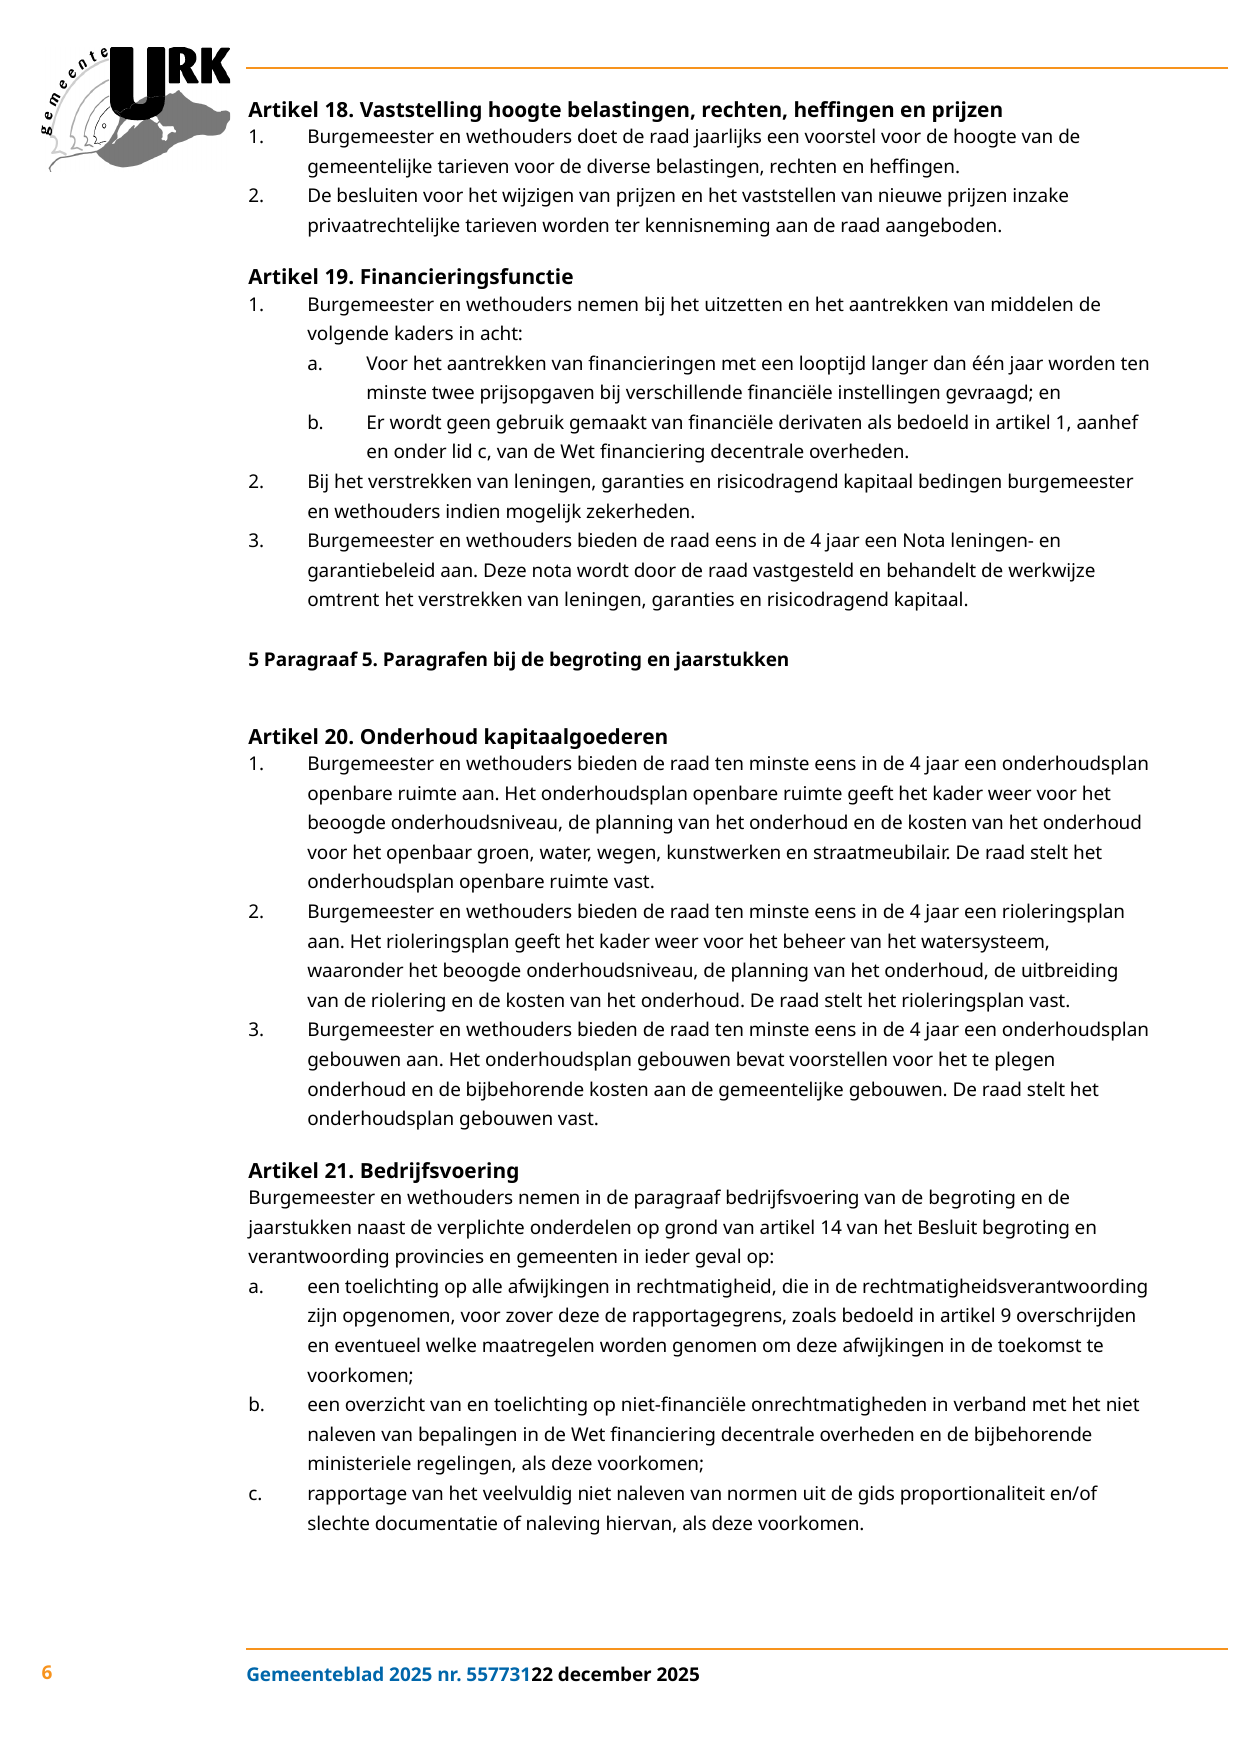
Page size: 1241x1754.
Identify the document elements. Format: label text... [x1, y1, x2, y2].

picture [41, 47, 231, 172]
text 5 Paragraaf 5. Paragrafen bij de begroting en jaarstukken [248, 646, 1152, 672]
list een toelichting op alle afwijkingen in rechtmatigheid, die in de rechtmatigheidsverantwoording zijn opgenomen, voor zover deze de rapportagegrens, zoals bedoeld in artikel 9 overschrijden en eventueel welke maatregelen worden genomen om deze afwijkingen in de toekomst te voorkomen; [248, 1273, 1152, 1387]
list rapportage van het veelvuldig niet naleven van normen uit de gids proportionaliteit en/of slechte documentatie of naleving hiervan, als deze voorkomen. [248, 1480, 1152, 1535]
list De besluiten voor het wijzigen van prijzen en het vaststellen van nieuwe prijzen inzake privaatrechtelijke tarieven worden ter kennisneming aan de raad aangeboden. [248, 182, 1152, 238]
text Artikel 21. Bedrijfsvoering [248, 1156, 1152, 1184]
list Burgemeester en wethouders doet de raad jaarlijks een voorstel voor de hoogte van de gemeentelijke tarieven voor de diverse belastingen, rechten en heffingen. [248, 123, 1152, 178]
list Burgemeester en wethouders bieden de raad ten minste eens in de 4 jaar een onderhoudsplan gebouwen aan. Het onderhoudsplan gebouwen bevat voorstellen voor het te plegen onderhoud en de bijbehorende kosten aan de gemeentelijke gebouwen. De raad stelt het onderhoudsplan gebouwen vast. [248, 1017, 1152, 1131]
list Er wordt geen gebruik gemaakt van financiële derivaten als bedoeld in artikel 1, aanhef en onder lid c, van de Wet financiering decentrale overheden. [307, 409, 1152, 464]
list Bij het verstrekken van leningen, garanties en risicodragend kapitaal bedingen burgemeester en wethouders indien mogelijk zekerheden. [248, 468, 1152, 524]
list Burgemeester en wethouders bieden de raad eens in de 4 jaar een Nota leningen- en garantiebeleid aan. Deze nota wordt door de raad vastgesteld en behandelt de werkwijze omtrent het verstrekken van leningen, garanties en risicodragend kapitaal. [248, 527, 1152, 612]
list Burgemeester en wethouders bieden de raad ten minste eens in de 4 jaar een onderhoudsplan openbare ruimte aan. Het onderhoudsplan openbare ruimte geeft het kader weer voor het beoogde onderhoudsniveau, de planning van het onderhoud en de kosten van het onderhoud voor het openbaar groen, water, wegen, kunstwerken en straatmeubilair. De raad stelt het onderhoudsplan openbare ruimte vast. [248, 750, 1152, 894]
text Artikel 19. Financieringsfunctie [248, 262, 1152, 291]
text Burgemeester en wethouders nemen in de paragraaf bedrijfsvoering van de begroting en de jaarstukken naast de verplichte onderdelen op grond van artikel 14 van het Besluit begroting en verantwoording provincies en gemeenten in ieder geval op: [248, 1184, 1152, 1269]
text Artikel 20. Onderhoud kapitaalgoederen [248, 722, 1152, 750]
list Burgemeester en wethouders bieden de raad ten minste eens in de 4 jaar een rioleringsplan aan. Het rioleringsplan geeft het kader weer voor het beheer van het watersysteem, waaronder het beoogde onderhoudsniveau, de planning van het onderhoud, de uitbreiding van de riolering en de kosten van het onderhoud. De raad stelt het rioleringsplan vast. [248, 898, 1152, 1013]
list Voor het aantrekken van financieringen met een looptijd langer dan één jaar worden ten minste twee prijsopgaven bij verschillende financiële instellingen gevraagd; en [307, 350, 1152, 405]
text Artikel 18. Vaststelling hoogte belastingen, rechten, heffingen en prijzen [248, 95, 1152, 123]
list Burgemeester en wethouders nemen bij het uitzetten en het aantrekken van middelen de volgende kaders in acht: [248, 291, 1152, 346]
list een overzicht van en toelichting op niet-financiële onrechtmatigheden in verband met het niet naleven van bepalingen in de Wet financiering decentrale overheden en de bijbehorende ministeriele regelingen, als deze voorkomen; [248, 1391, 1152, 1476]
